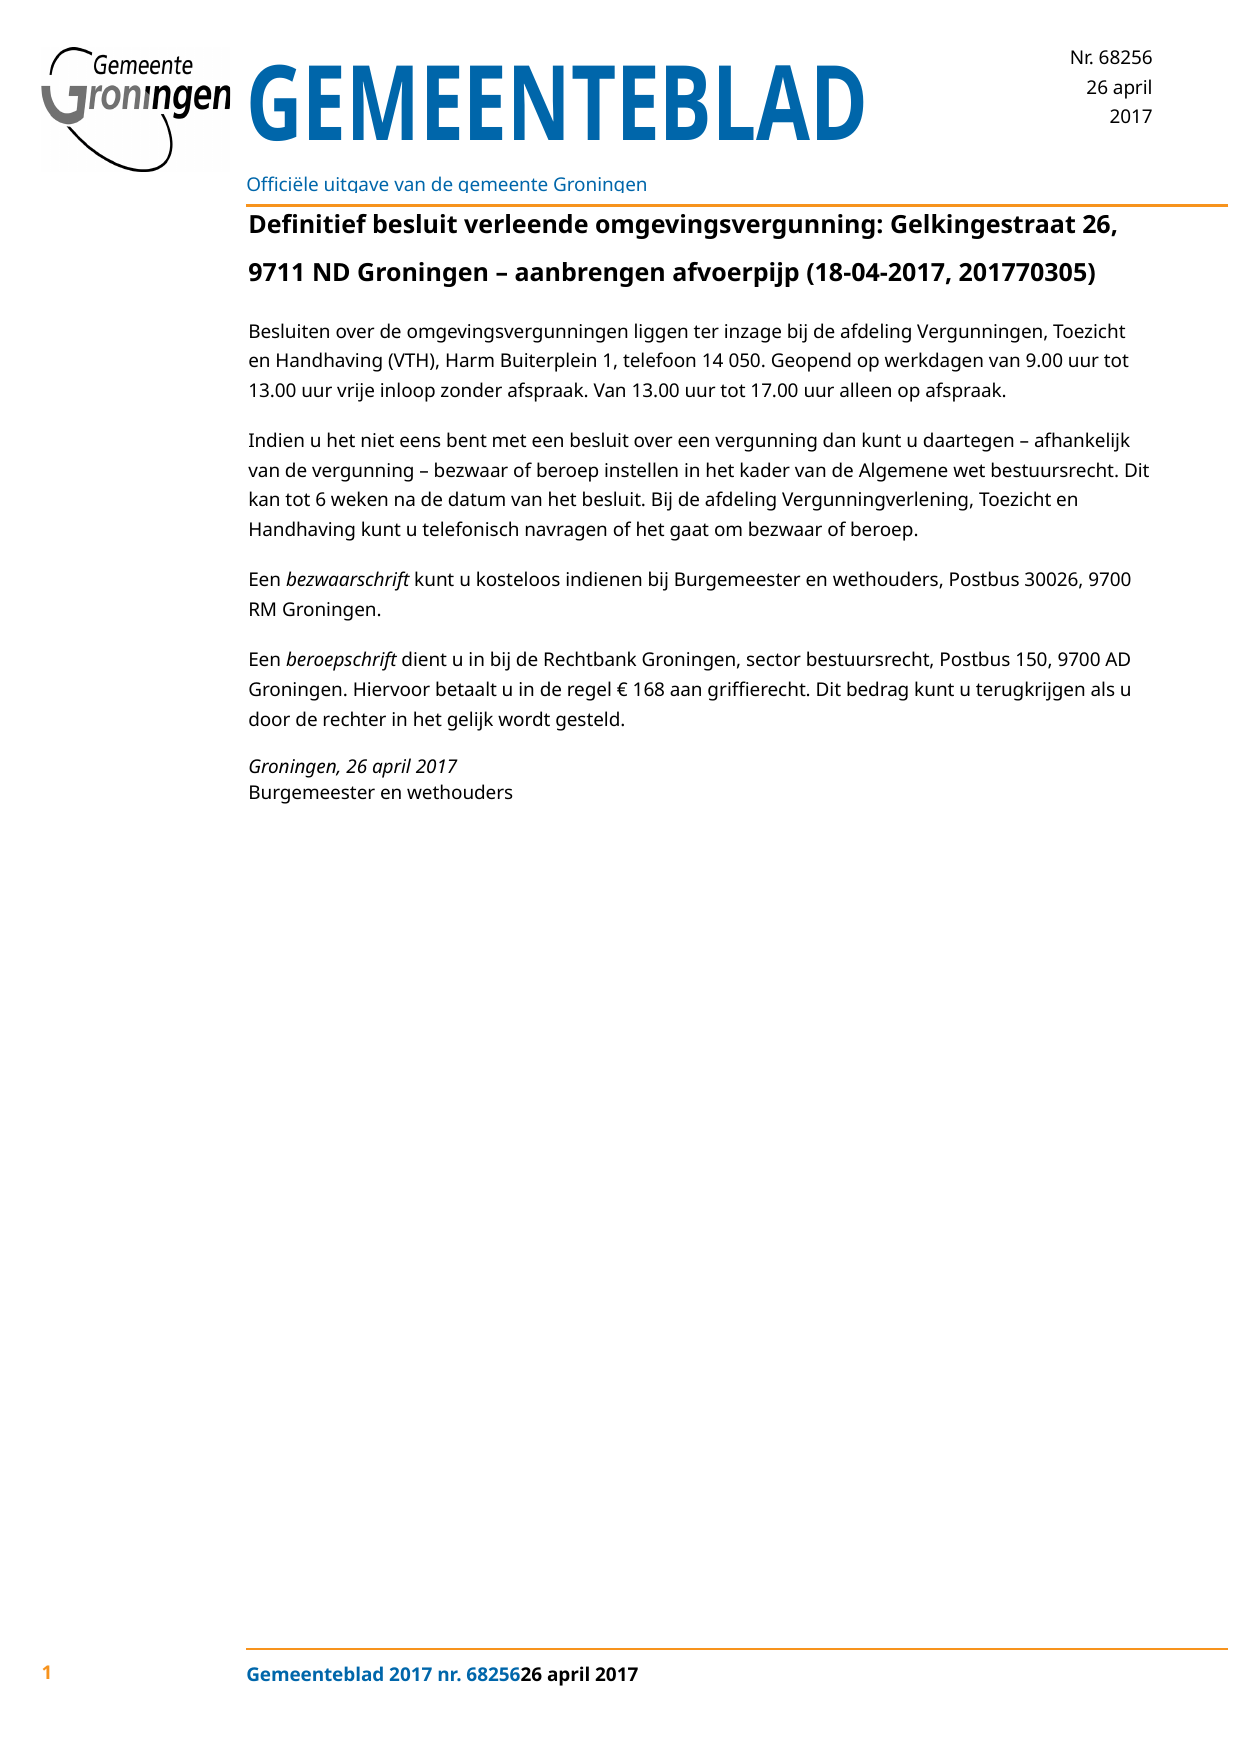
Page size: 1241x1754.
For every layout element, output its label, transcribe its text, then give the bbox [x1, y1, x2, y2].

text Groningen, 26 april 2017 [248, 754, 1152, 779]
text Een beroepschrift dient u in bij de Rechtbank Groningen, sector bestuursrecht, Postbus 150, 9700 AD Groningen. Hiervoor betaalt u in de regel € 168 aan griffierecht. Dit bedrag kunt u terugkrijgen als u door de rechter in het gelijk wordt gesteld. [248, 647, 1152, 732]
text Burgemeester en wethouders [248, 779, 1152, 805]
picture [41, 47, 231, 172]
text Indien u het niet eens bent met een besluit over een vergunning dan kunt u daartegen – afhankelijk van de vergunning – bezwaar of beroep instellen in het kader van de Algemene wet bestuursrecht. Dit kan tot 6 weken na de datum van het besluit. Bij de afdeling Vergunningverlening, Toezicht en Handhaving kunt u telefonisch navragen of het gaat om bezwaar of beroep. [248, 427, 1152, 542]
text Een bezwaarschrift kunt u kosteloos indienen bij Burgemeester en wethouders, Postbus 30026, 9700 RM Groningen. [248, 567, 1152, 622]
text Besluiten over de omgevingsvergunningen liggen ter inzage bij de afdeling Vergunningen, Toezicht en Handhaving (VTH), Harm Buiterplein 1, telefoon 14 050. Geopend op werkdagen van 9.00 uur tot 13.00 uur vrije inloop zonder afspraak. Van 13.00 uur tot 17.00 uur alleen op afspraak. [248, 318, 1152, 403]
text Definitief besluit verleende omgevingsvergunning: Gelkingestraat 26, 9711 ND Groningen – aanbrengen afvoerpijp (18-04-2017, 201770305) [248, 207, 1152, 288]
